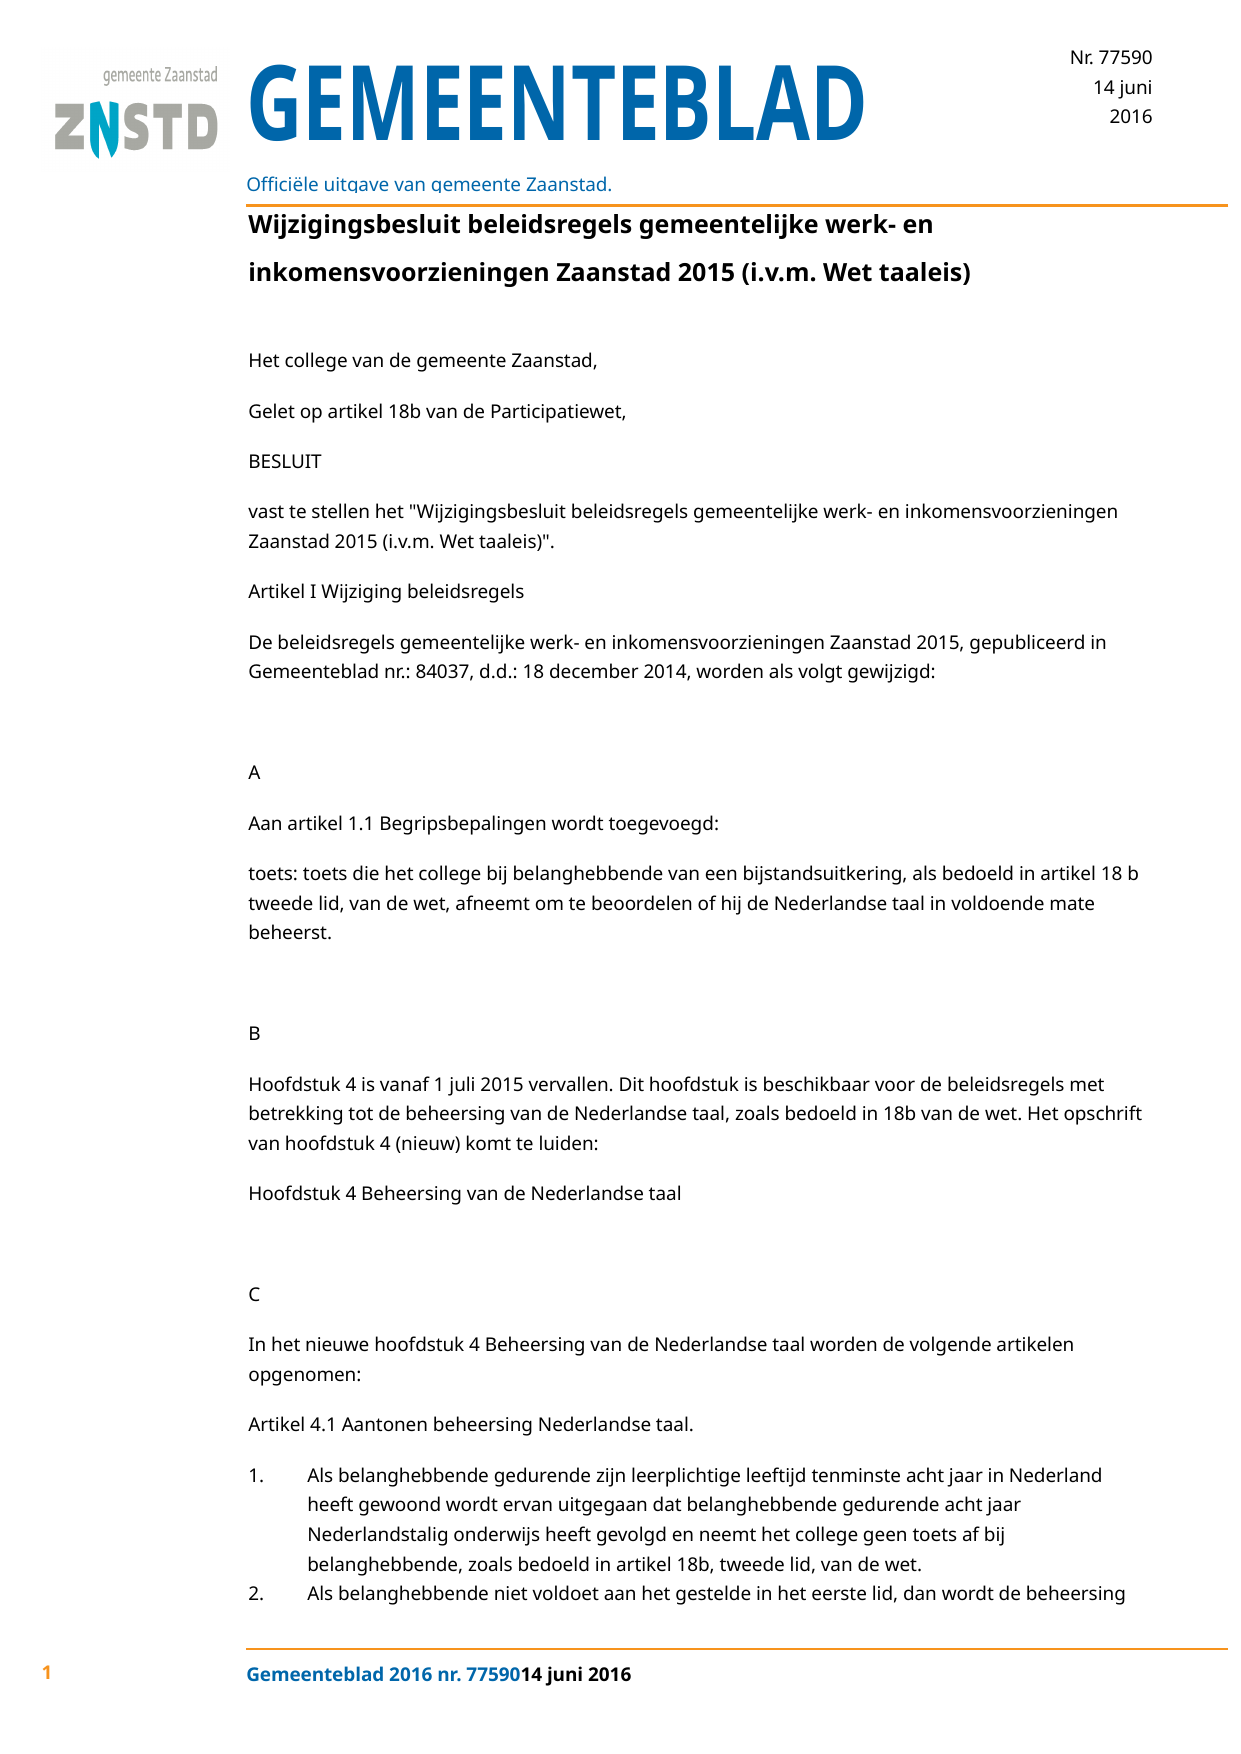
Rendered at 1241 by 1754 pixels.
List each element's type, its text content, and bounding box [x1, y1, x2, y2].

text toets: toets die het college bij belanghebbende van een bijstandsuitkering, als bedoeld in artikel 18 b tweede lid, van de wet, afneemt om te beoordelen of hij de Nederlandse taal in voldoende mate beheerst. [248, 860, 1152, 945]
text Het college van de gemeente Zaanstad, [248, 347, 1152, 373]
text Hoofdstuk 4 is vanaf 1 juli 2015 vervallen. Dit hoofdstuk is beschikbaar voor de beleidsregels met betrekking tot de beheersing van de Nederlandse taal, zoals bedoeld in 18b van de wet. Het opschrift van hoofdstuk 4 (nieuw) komt te luiden: [248, 1071, 1152, 1156]
text Hoofdstuk 4 Beheersing van de Nederlandse taal [248, 1180, 1152, 1206]
picture [41, 47, 231, 172]
text A [248, 759, 1152, 785]
text Artikel 4.1 Aantonen beheersing Nederlandse taal. [248, 1412, 1152, 1437]
text Artikel I Wijziging beleidsregels [248, 579, 1152, 604]
text Wijzigingsbesluit beleidsregels gemeentelijke werk- en inkomensvoorzieningen Zaanstad 2015 (i.v.m. Wet taaleis) [248, 207, 1152, 288]
list Als belanghebbende niet voldoet aan het gestelde in het eerste lid, dan wordt de beheersing [248, 1580, 1152, 1606]
text De beleidsregels gemeentelijke werk- en inkomensvoorzieningen Zaanstad 2015, gepubliceerd in Gemeenteblad nr.: 84037, d.d.: 18 december 2014, worden als volgt gewijzigd: [248, 629, 1152, 684]
text C [248, 1281, 1152, 1307]
text vast te stellen het "Wijzigingsbesluit beleidsregels gemeentelijke werk- en inkomensvoorzieningen Zaanstad 2015 (i.v.m. Wet taaleis)". [248, 499, 1152, 554]
list Als belanghebbende gedurende zijn leerplichtige leeftijd tenminste acht jaar in Nederland heeft gewoond wordt ervan uitgegaan dat belanghebbende gedurende acht jaar Nederlandstalig onderwijs heeft gevolgd en neemt het college geen toets af bij belanghebbende, zoals bedoeld in artikel 18b, tweede lid, van de wet. [248, 1462, 1152, 1577]
text BESLUIT [248, 448, 1152, 474]
text B [248, 1020, 1152, 1046]
text Gelet op artikel 18b van de Participatiewet, [248, 398, 1152, 424]
text In het nieuwe hoofdstuk 4 Beheersing van de Nederlandse taal worden de volgende artikelen opgenomen: [248, 1332, 1152, 1387]
text Aan artikel 1.1 Begripsbepalingen wordt toegevoegd: [248, 810, 1152, 836]
